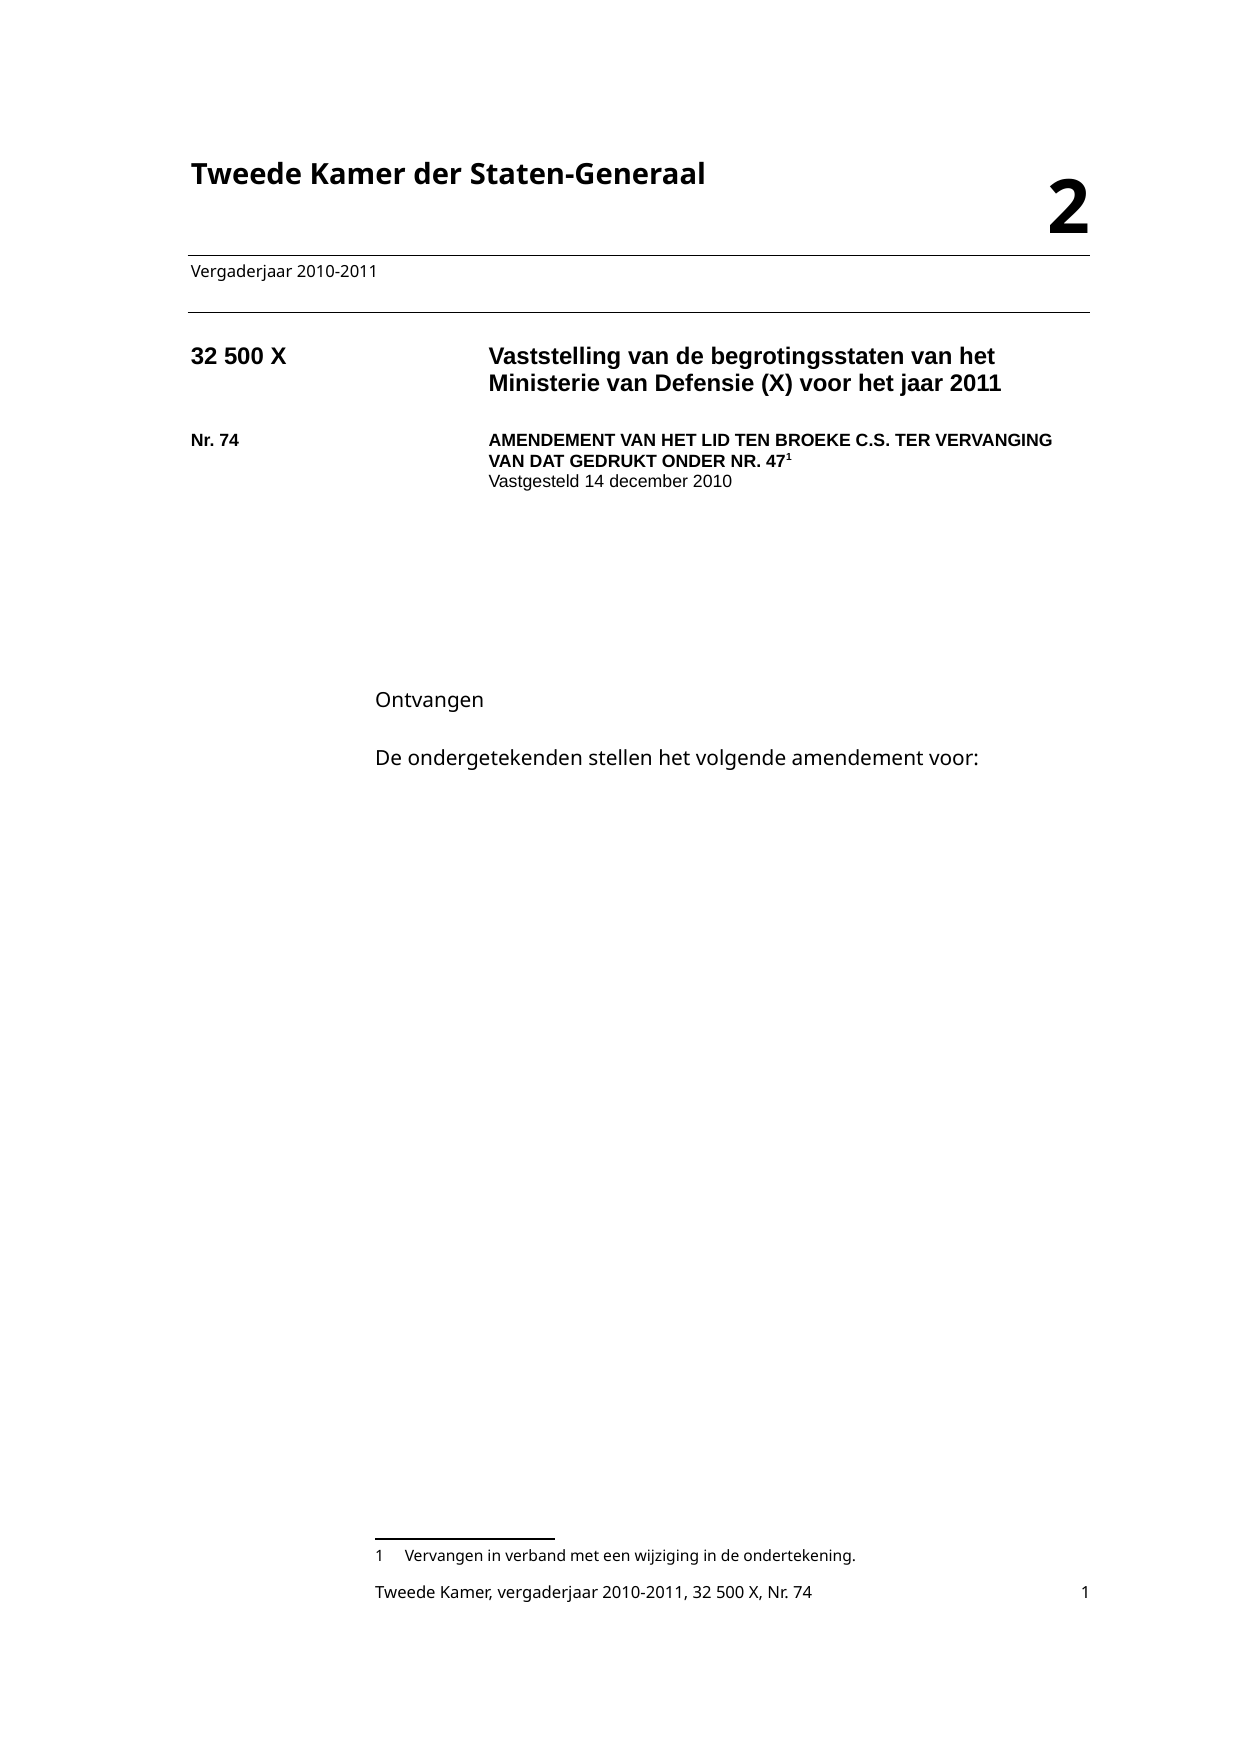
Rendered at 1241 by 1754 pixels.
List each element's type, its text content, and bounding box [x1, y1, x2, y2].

table_cell Vaststelling van de begrotingsstaten van het Ministerie van Defensie (X) voor het jaar 2011 [485, 339, 1090, 427]
table_header 2 [910, 150, 1090, 255]
table_cell 32 500 X [188, 339, 485, 427]
table_cell Nr. 74 [188, 427, 485, 566]
text Ontvangen [375, 685, 1090, 713]
table_cell [188, 313, 485, 339]
table_cell Vergaderjaar 2010-2011 [188, 256, 485, 312]
table_cell [485, 313, 1090, 339]
table_cell [485, 256, 1090, 312]
table_header Tweede Kamer der Staten-Generaal [188, 150, 909, 255]
table_cell AMENDEMENT VAN HET LID TEN BROEKE C.S. TER VERVANGING VAN DAT GEDRUKT ONDER NR. 47 Vastgesteld 14 december 2010 [485, 427, 1090, 566]
text De ondergetekenden stellen het volgende amendement voor: [375, 743, 1090, 772]
